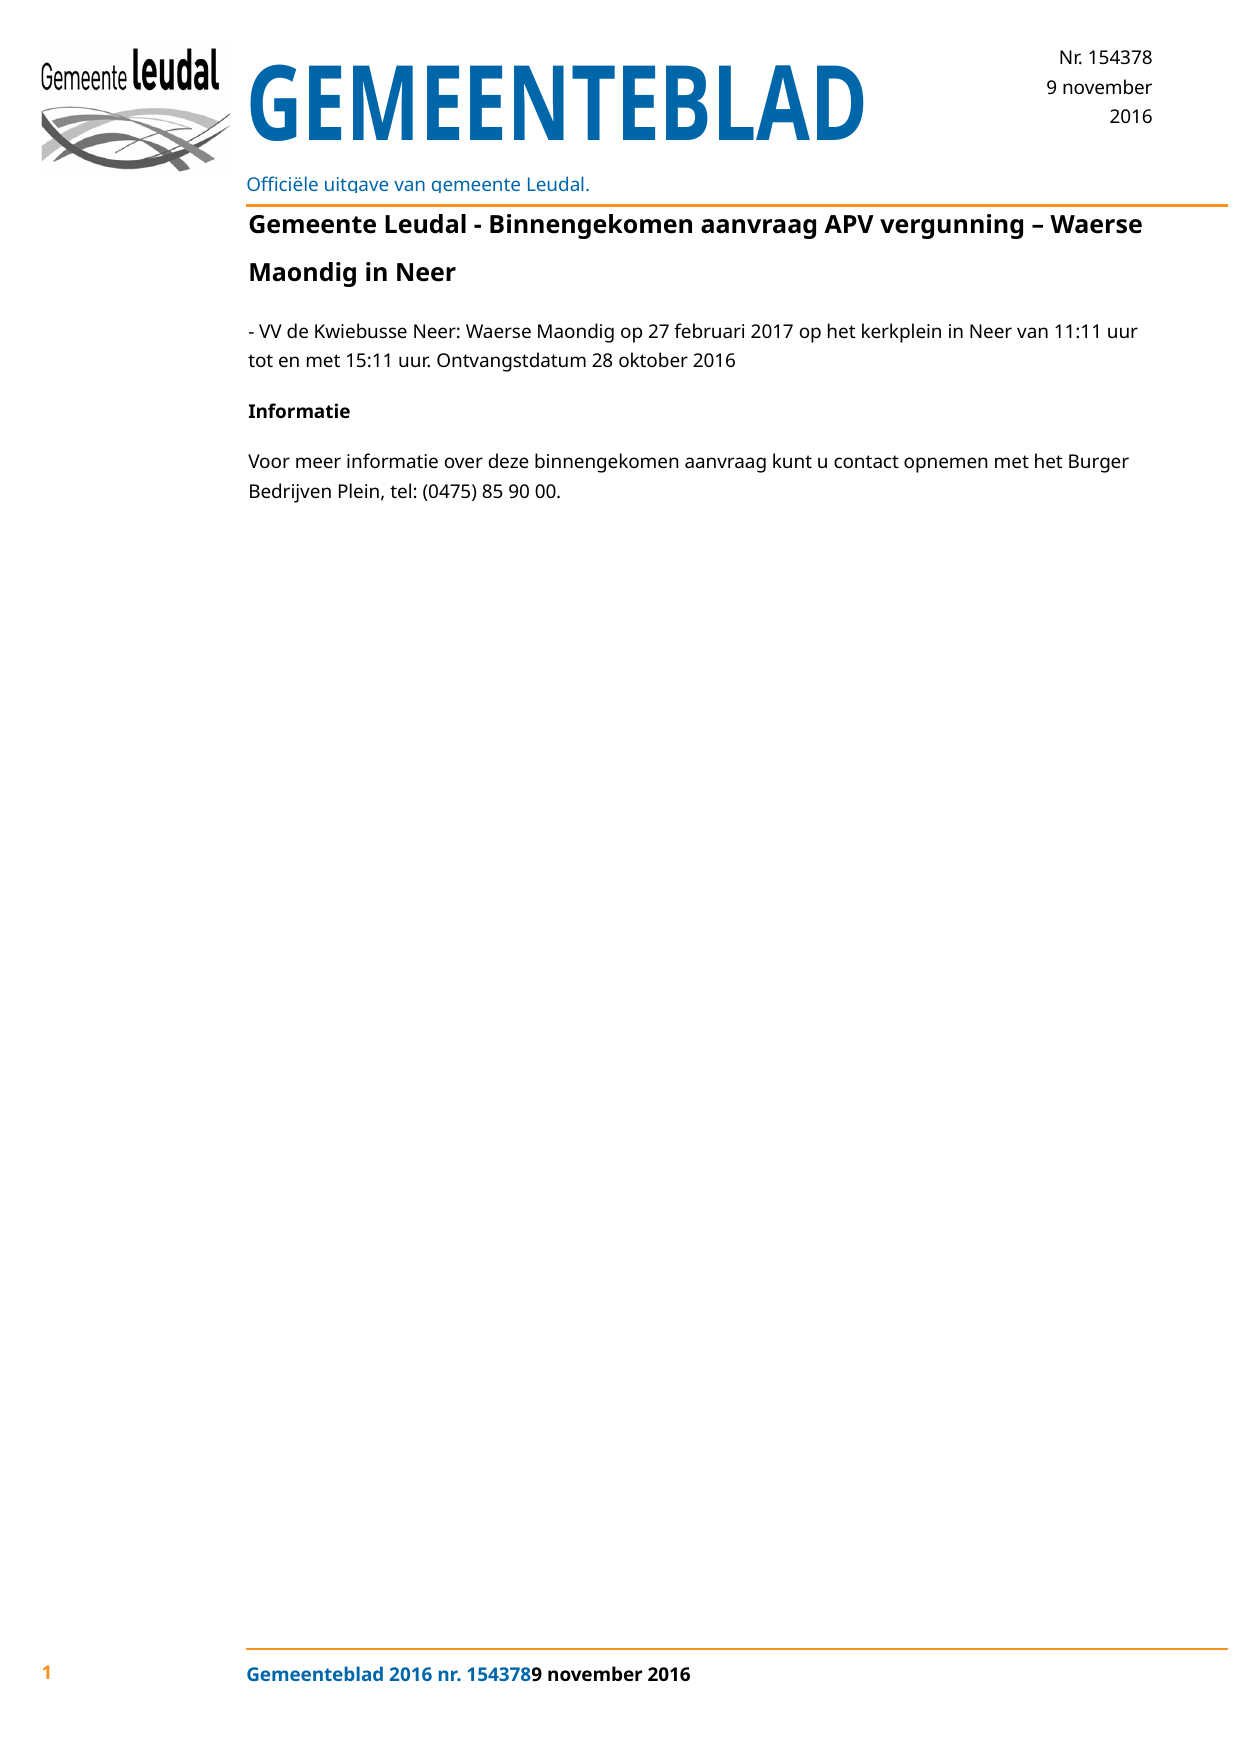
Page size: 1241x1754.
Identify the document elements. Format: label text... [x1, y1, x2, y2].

text - VV de Kwiebusse Neer: Waerse Maondig op 27 februari 2017 op het kerkplein in Neer van 11:11 uur tot en met 15:11 uur. Ontvangstdatum 28 oktober 2016 [248, 318, 1152, 373]
picture [41, 47, 231, 172]
text Voor meer informatie over deze binnengekomen aanvraag kunt u contact opnemen met het Burger Bedrijven Plein, tel: (0475) 85 90 00. [248, 448, 1152, 504]
text Gemeente Leudal - Binnengekomen aanvraag APV vergunning – Waerse Maondig in Neer [248, 207, 1152, 288]
text Informatie [248, 398, 1152, 424]
